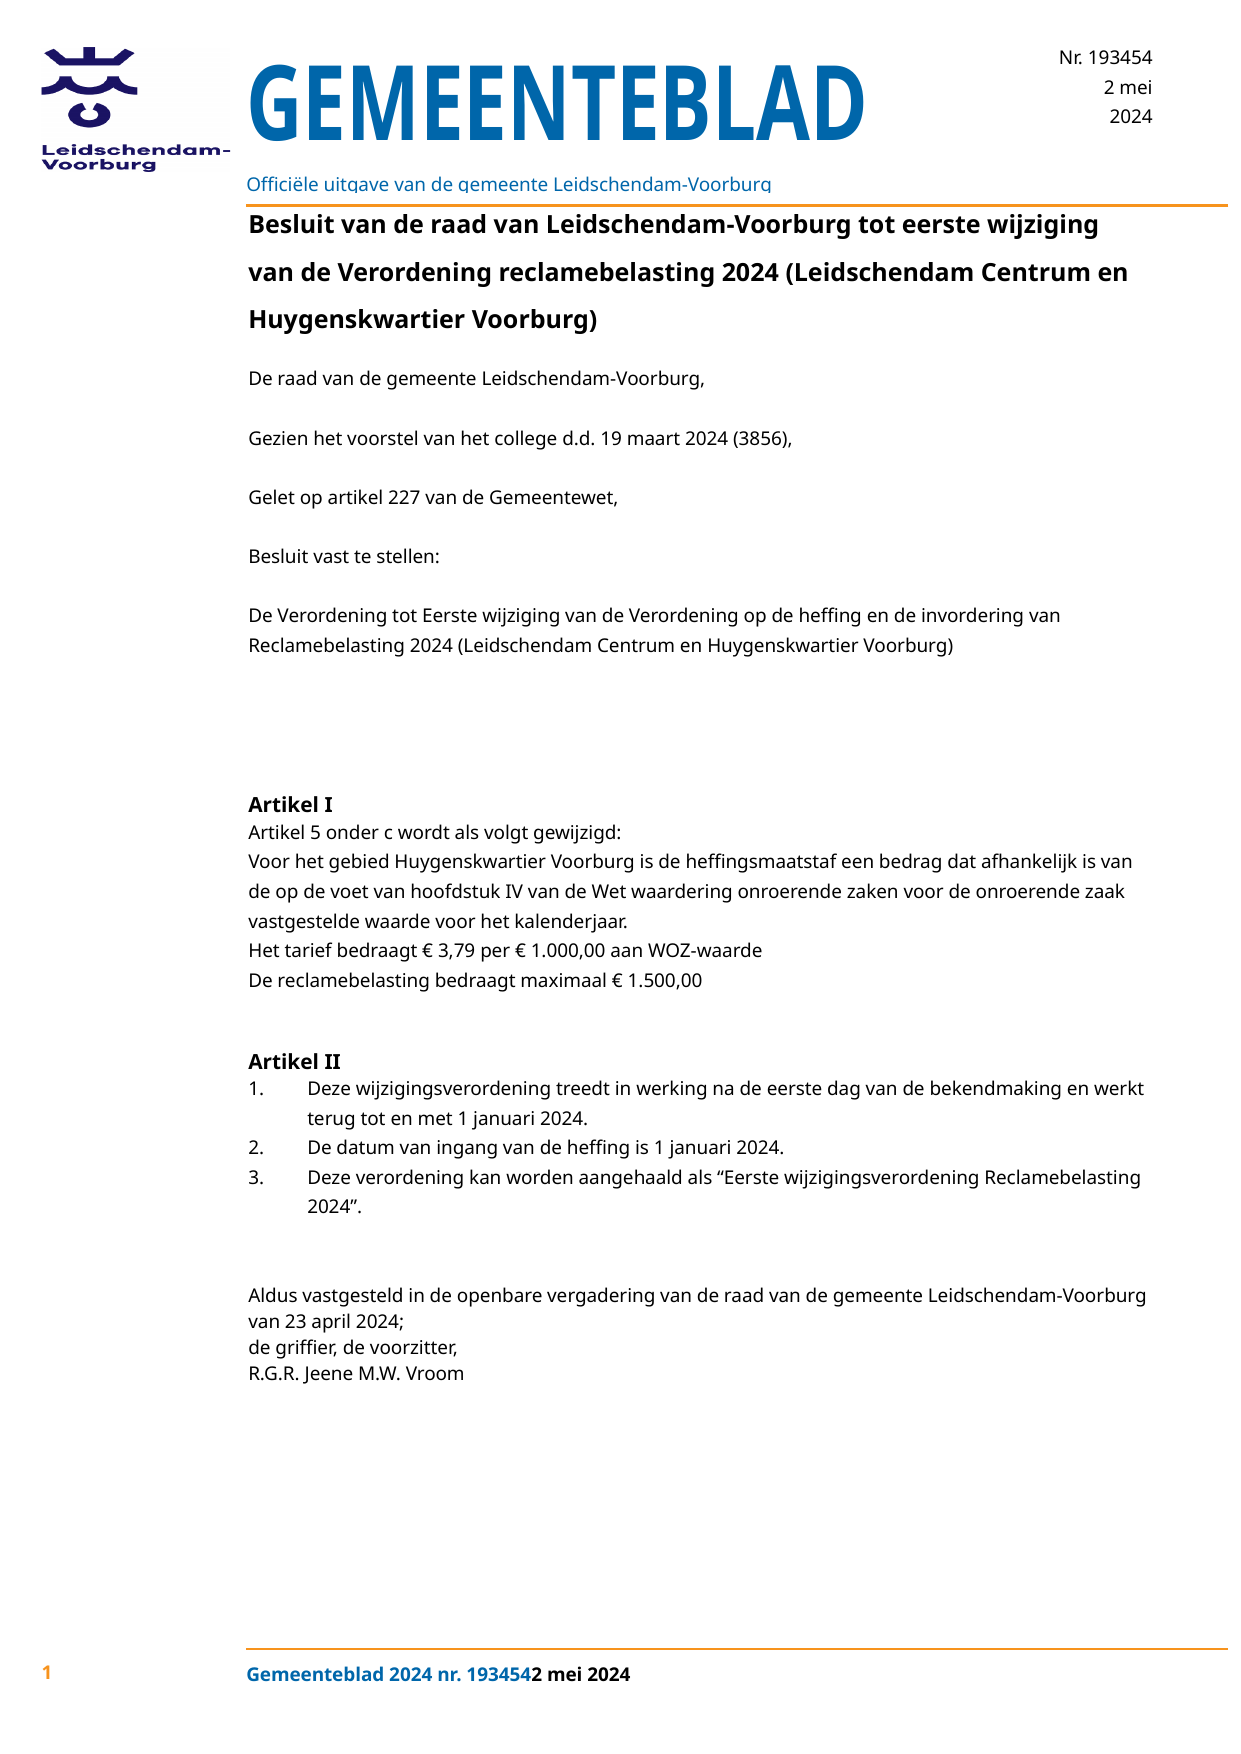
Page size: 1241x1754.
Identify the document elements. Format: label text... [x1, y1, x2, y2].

text Gelet op artikel 227 van de Gemeentewet, [248, 484, 1152, 509]
text de griffier, de voorzitter, [248, 1334, 1152, 1360]
text Gezien het voorstel van het college d.d. 19 maart 2024 (3856), [248, 425, 1152, 450]
text Artikel 5 onder c wordt als volgt gewijzigd: [248, 819, 1152, 845]
text De Verordening tot Eerste wijziging van de Verordening op de heffing en de invordering van Reclamebelasting 2024 (Leidschendam Centrum en Huygenskwartier Voorburg) [248, 602, 1152, 657]
text Voor het gebied Huygenskwartier Voorburg is de heffingsmaatstaf een bedrag dat afhankelijk is van de op de voet van hoofdstuk IV van de Wet waardering onroerende zaken voor de onroerende zaak vastgestelde waarde voor het kalenderjaar. [248, 849, 1152, 933]
list Deze verordening kan worden aangehaald als “Eerste wijzigingsverordening Reclamebelasting 2024”. [248, 1164, 1152, 1219]
picture [41, 47, 231, 172]
text Het tarief bedraagt € 3,79 per € 1.000,00 aan WOZ-waarde [248, 937, 1152, 963]
list De datum van ingang van de heffing is 1 januari 2024. [248, 1134, 1152, 1160]
text Besluit van de raad van Leidschendam-Voorburg tot eerste wijziging van de Verordening reclamebelasting 2024 (Leidschendam Centrum en Huygenskwartier Voorburg) [248, 207, 1152, 336]
text Artikel II [248, 1047, 1152, 1075]
text Aldus vastgesteld in de openbare vergadering van de raad van de gemeente Leidschendam-Voorburg van 23 april 2024; [248, 1282, 1152, 1334]
text Artikel I [248, 791, 1152, 819]
text De reclamebelasting bedraagt maximaal € 1.500,00 [248, 967, 1152, 993]
list Deze wijzigingsverordening treedt in werking na de eerste dag van de bekendmaking en werkt terug tot en met 1 januari 2024. [248, 1075, 1152, 1131]
text Besluit vast te stellen: [248, 543, 1152, 569]
text De raad van de gemeente Leidschendam-Voorburg, [248, 366, 1152, 391]
text R.G.R. Jeene M.W. Vroom [248, 1360, 1152, 1385]
